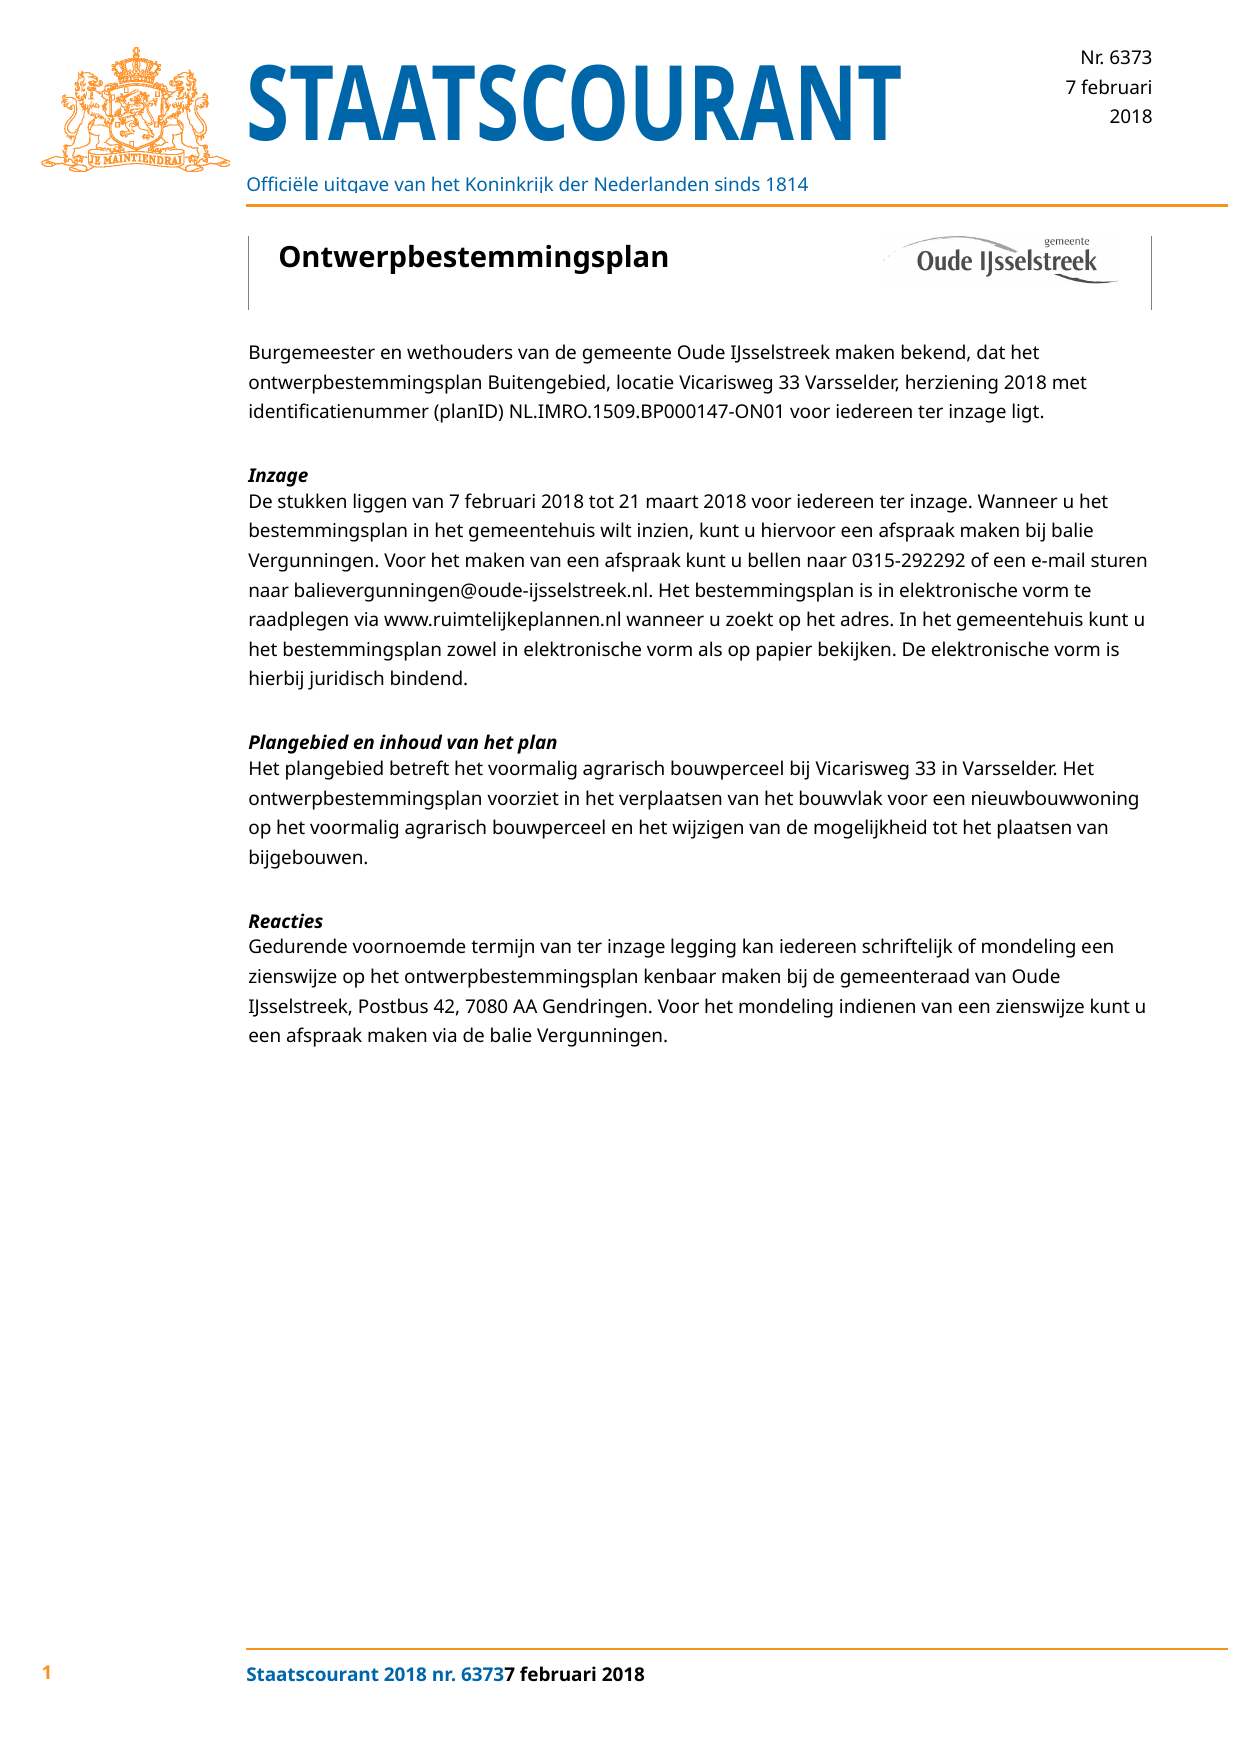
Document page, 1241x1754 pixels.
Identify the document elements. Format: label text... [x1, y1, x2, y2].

table_header Ontwerpbestemmingsplan [249, 236, 850, 310]
picture [882, 236, 1119, 284]
text Gedurende voornoemde termijn van ter inzage legging kan iedereen schriftelijk of mondeling een zienswijze op het ontwerpbestemmingsplan kenbaar maken bij de gemeenteraad van Oude IJsselstreek, Postbus 42, 7080 AA Gendringen. Voor het mondeling indienen van een zienswijze kunt u een afspraak maken via de balie Vergunningen. [248, 934, 1152, 1048]
table_header [850, 236, 1151, 310]
picture [41, 47, 231, 172]
text Inzage [248, 462, 1152, 488]
text Het plangebied betreft het voormalig agrarisch bouwperceel bij Vicarisweg 33 in Varsselder. Het ontwerpbestemmingsplan voorziet in het verplaatsen van het bouwvlak voor een nieuwbouwwoning op het voormalig agrarisch bouwperceel en het wijzigen van de mogelijkheid tot het plaatsen van bijgebouwen. [248, 755, 1152, 870]
text Burgemeester en wethouders van de gemeente Oude IJsselstreek maken bekend, dat het ontwerpbestemmingsplan Buitengebied, locatie Vicarisweg 33 Varsselder, herziening 2018 met identificatienummer (planID) NL.IMRO.1509.BP000147-ON01 voor iedereen ter inzage ligt. [248, 339, 1152, 424]
text De stukken liggen van 7 februari 2018 tot 21 maart 2018 voor iedereen ter inzage. Wanneer u het bestemmingsplan in het gemeentehuis wilt inzien, kunt u hiervoor een afspraak maken bij balie Vergunningen. Voor het maken van een afspraak kunt u bellen naar 0315-292292 of een e-mail sturen naar balievergunningen@oude-ijsselstreek.nl. Het bestemmingsplan is in elektronische vorm te raadplegen via www.ruimtelijkeplannen.nl wanneer u zoekt op het adres. In het gemeentehuis kunt u het bestemmingsplan zowel in elektronische vorm als op papier bekijken. De elektronische vorm is hierbij juridisch bindend. [248, 488, 1152, 691]
text Reacties [248, 908, 1152, 934]
text Plangebied en inhoud van het plan [248, 729, 1152, 755]
